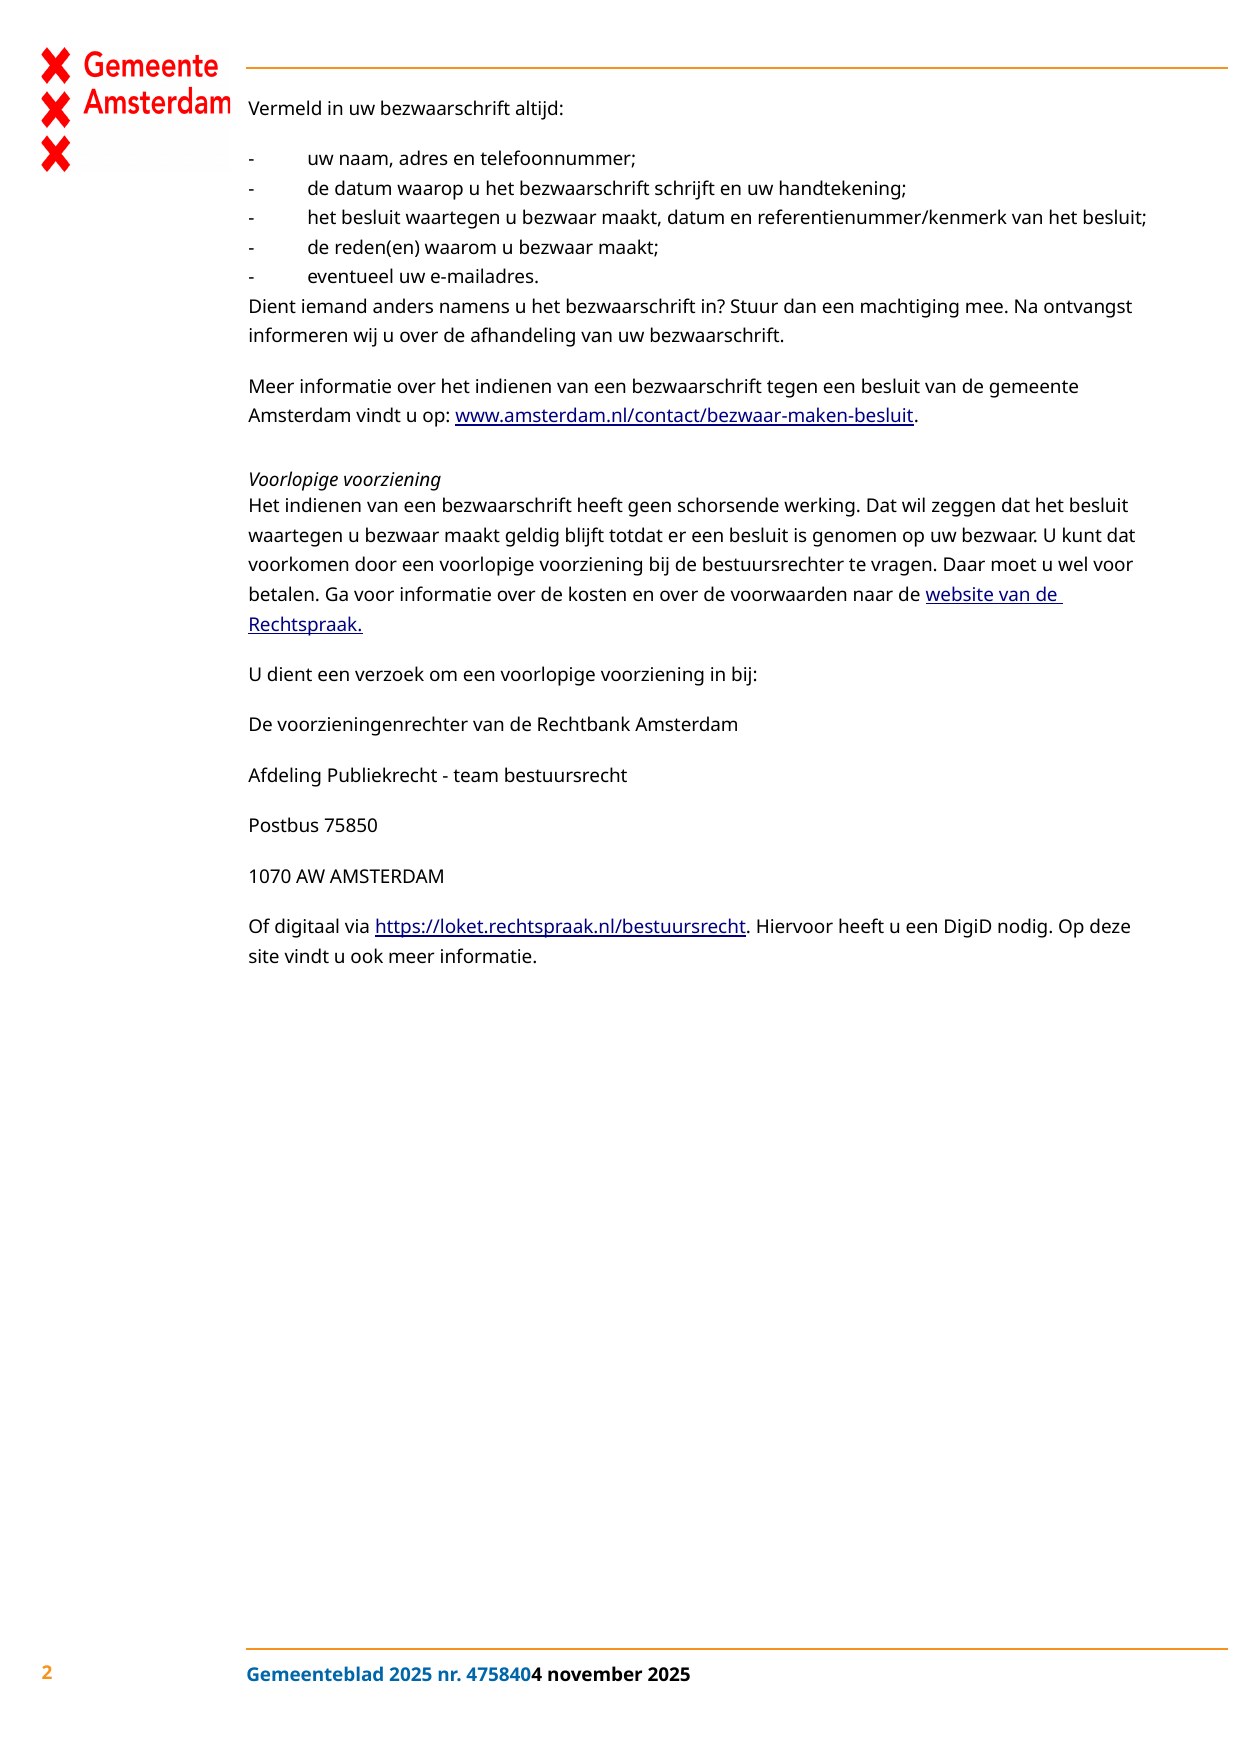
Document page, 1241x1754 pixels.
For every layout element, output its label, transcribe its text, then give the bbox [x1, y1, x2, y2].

list het besluit waartegen u bezwaar maakt, datum en referentienummer/kenmerk van het besluit; [248, 204, 1152, 230]
text Of digitaal via https://loket.rechtspraak.nl/bestuursrecht. Hiervoor heeft u een DigiD nodig. Op deze site vindt u ook meer informatie. [248, 913, 1152, 968]
text Afdeling Publiekrecht - team bestuursrecht [248, 762, 1152, 788]
text 1070 AW AMSTERDAM [248, 863, 1152, 888]
text Dient iemand anders namens u het bezwaarschrift in? Stuur dan een machtiging mee. Na ontvangst informeren wij u over de afhandeling van uw bezwaarschrift. [248, 293, 1152, 348]
list eventueel uw e-mailadres. [248, 263, 1152, 289]
text Postbus 75850 [248, 812, 1152, 838]
text De voorzieningenrechter van de Rechtbank Amsterdam [248, 712, 1152, 737]
text Voorlopige voorziening [248, 467, 1152, 492]
text Vermeld in uw bezwaarschrift altijd: [248, 95, 1152, 121]
list de datum waarop u het bezwaarschrift schrijft en uw handtekening; [248, 175, 1152, 201]
text Meer informatie over het indienen van een bezwaarschrift tegen een besluit van de gemeente Amsterdam vindt u op: www.amsterdam.nl/contact/bezwaar-maken-besluit. [248, 373, 1152, 428]
picture [41, 47, 231, 172]
text U dient een verzoek om een voorlopige voorziening in bij: [248, 661, 1152, 687]
text Het indienen van een bezwaarschrift heeft geen schorsende werking. Dat wil zeggen dat het besluit waartegen u bezwaar maakt geldig blijft totdat er een besluit is genomen op uw bezwaar. U kunt dat voorkomen door een voorlopige voorziening bij de bestuursrechter te vragen. Daar moet u wel voor betalen. Ga voor informatie over de kosten en over de voorwaarden naar de website van de Rechtspraak. [248, 492, 1152, 636]
list uw naam, adres en telefoonnummer; [248, 145, 1152, 171]
list de reden(en) waarom u bezwaar maakt; [248, 234, 1152, 260]
